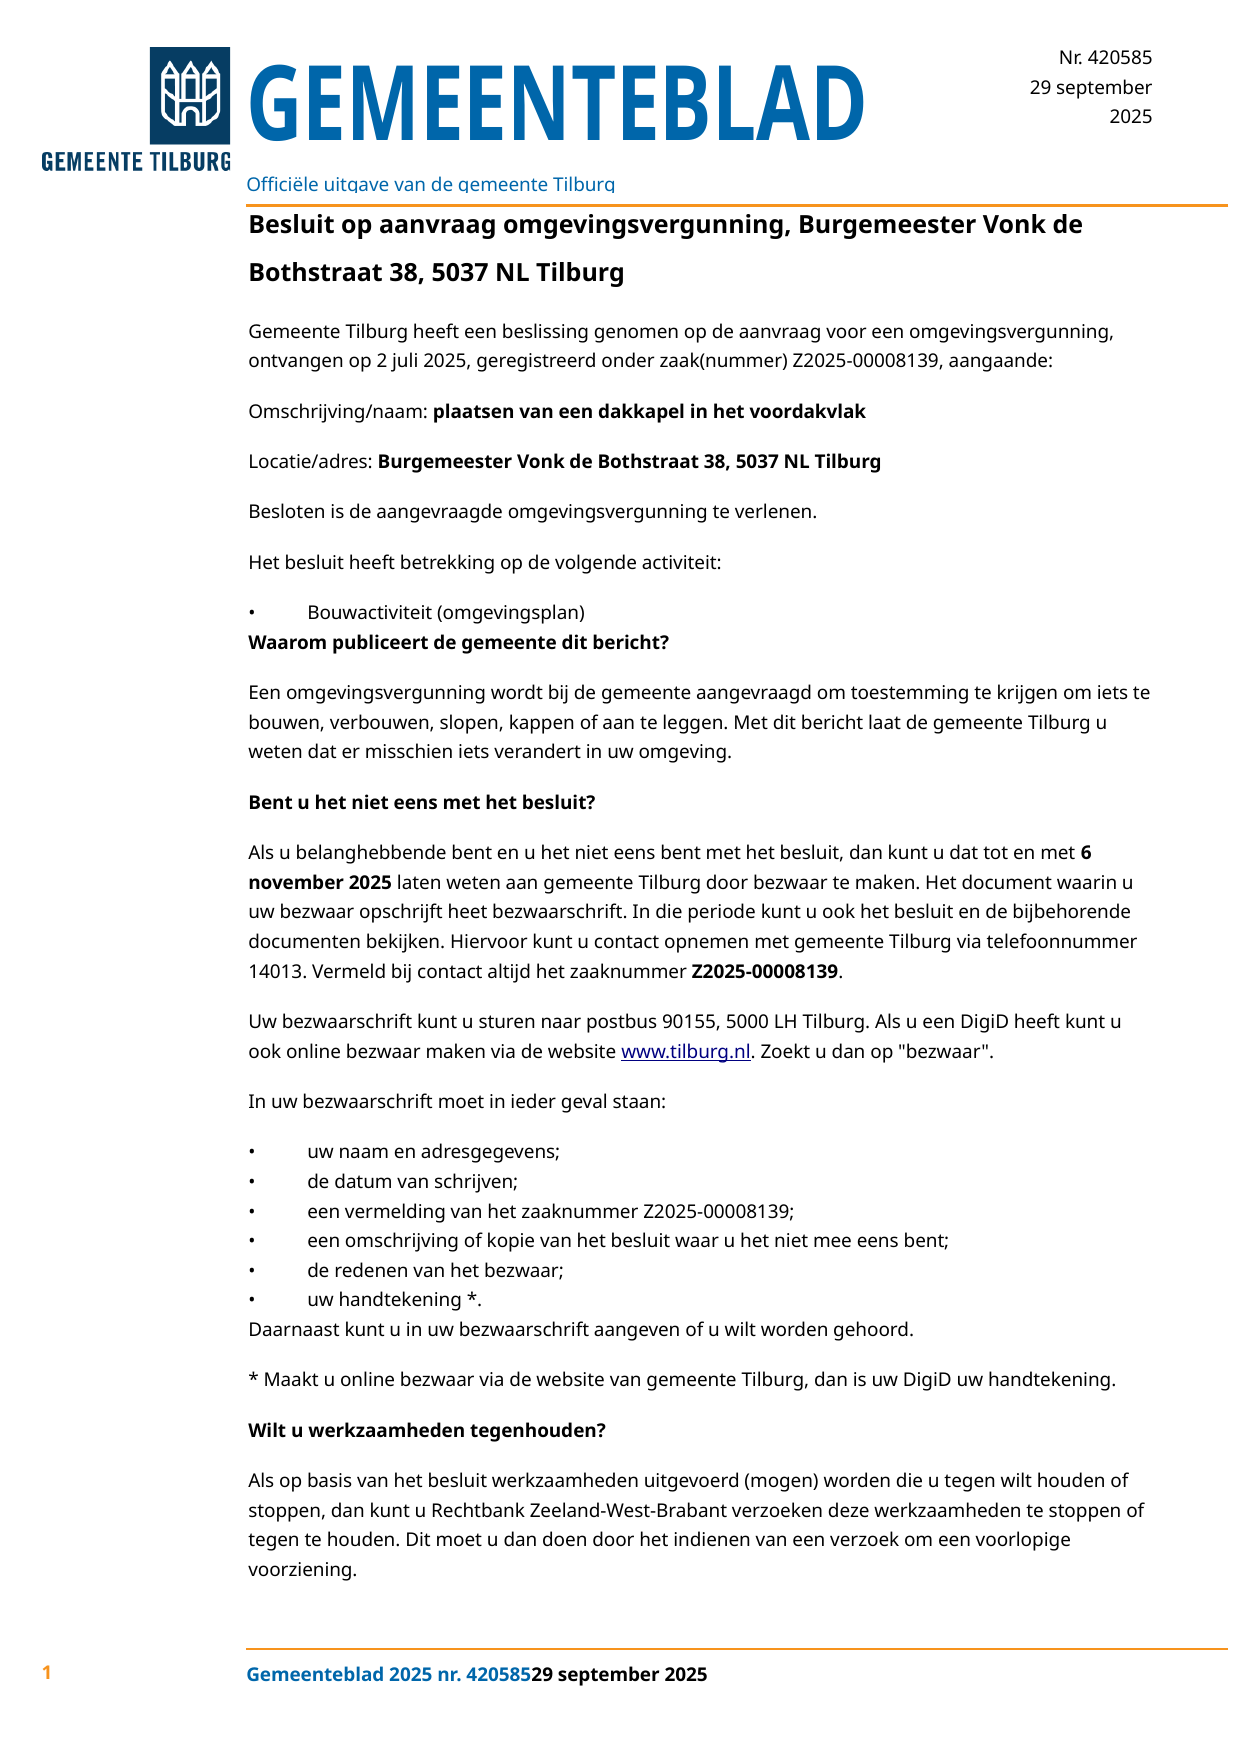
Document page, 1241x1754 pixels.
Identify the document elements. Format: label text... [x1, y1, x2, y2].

text Waarom publiceert de gemeente dit bericht? [248, 629, 1152, 655]
text Het besluit heeft betrekking op de volgende activiteit: [248, 549, 1152, 575]
text Als op basis van het besluit werkzaamheden uitgevoerd (mogen) worden die u tegen wilt houden of stoppen, dan kunt u Rechtbank Zeeland-West-Brabant verzoeken deze werkzaamheden te stoppen of tegen te houden. Dit moet u dan doen door het indienen van een verzoek om een voorlopige voorziening. [248, 1467, 1152, 1582]
text In uw bezwaarschrift moet in ieder geval staan: [248, 1088, 1152, 1114]
text Besloten is de aangevraagde omgevingsvergunning te verlenen. [248, 499, 1152, 524]
list een vermelding van het zaaknummer Z2025-00008139; [248, 1198, 1152, 1224]
text Locatie/adres: Burgemeester Vonk de Bothstraat 38, 5037 NL Tilburg [248, 448, 1152, 474]
list uw naam en adresgegevens; [248, 1139, 1152, 1164]
list de redenen van het bezwaar; [248, 1257, 1152, 1283]
list de datum van schrijven; [248, 1168, 1152, 1194]
text * Maakt u online bezwaar via de website van gemeente Tilburg, dan is uw DigiD uw handtekening. [248, 1367, 1152, 1392]
text Daarnaast kunt u in uw bezwaarschrift aangeven of u wilt worden gehoord. [248, 1316, 1152, 1342]
list een omschrijving of kopie van het besluit waar u het niet mee eens bent; [248, 1227, 1152, 1253]
text Uw bezwaarschrift kunt u sturen naar postbus 90155, 5000 LH Tilburg. Als u een DigiD heeft kunt u ook online bezwaar maken via de website www.tilburg.nl. Zoekt u dan op "bezwaar". [248, 1008, 1152, 1064]
text Besluit op aanvraag omgevingsvergunning, Burgemeester Vonk de Bothstraat 38, 5037 NL Tilburg [248, 207, 1152, 288]
text Een omgevingsvergunning wordt bij de gemeente aangevraagd om toestemming te krijgen om iets te bouwen, verbouwen, slopen, kappen of aan te leggen. Met dit bericht laat de gemeente Tilburg u weten dat er misschien iets verandert in uw omgeving. [248, 679, 1152, 764]
text Wilt u werkzaamheden tegenhouden? [248, 1417, 1152, 1443]
text Gemeente Tilburg heeft een beslissing genomen op de aanvraag voor een omgevingsvergunning, ontvangen op 2 juli 2025, geregistreerd onder zaak(nummer) Z2025-00008139, aangaande: [248, 318, 1152, 373]
list Bouwactiviteit (omgevingsplan) [248, 599, 1152, 625]
picture [41, 47, 231, 172]
text Bent u het niet eens met het besluit? [248, 789, 1152, 815]
text Als u belanghebbende bent en u het niet eens bent met het besluit, dan kunt u dat tot en met 6 november 2025 laten weten aan gemeente Tilburg door bezwaar te maken. Het document waarin u uw bezwaar opschrijft heet bezwaarschrift. In die periode kunt u ook het besluit en de bijbehorende documenten bekijken. Hiervoor kunt u contact opnemen met gemeente Tilburg via telefoonnummer 14013. Vermeld bij contact altijd het zaaknummer Z2025-00008139. [248, 839, 1152, 984]
list uw handtekening *. [248, 1287, 1152, 1312]
text Omschrijving/naam: plaatsen van een dakkapel in het voordakvlak [248, 398, 1152, 424]
